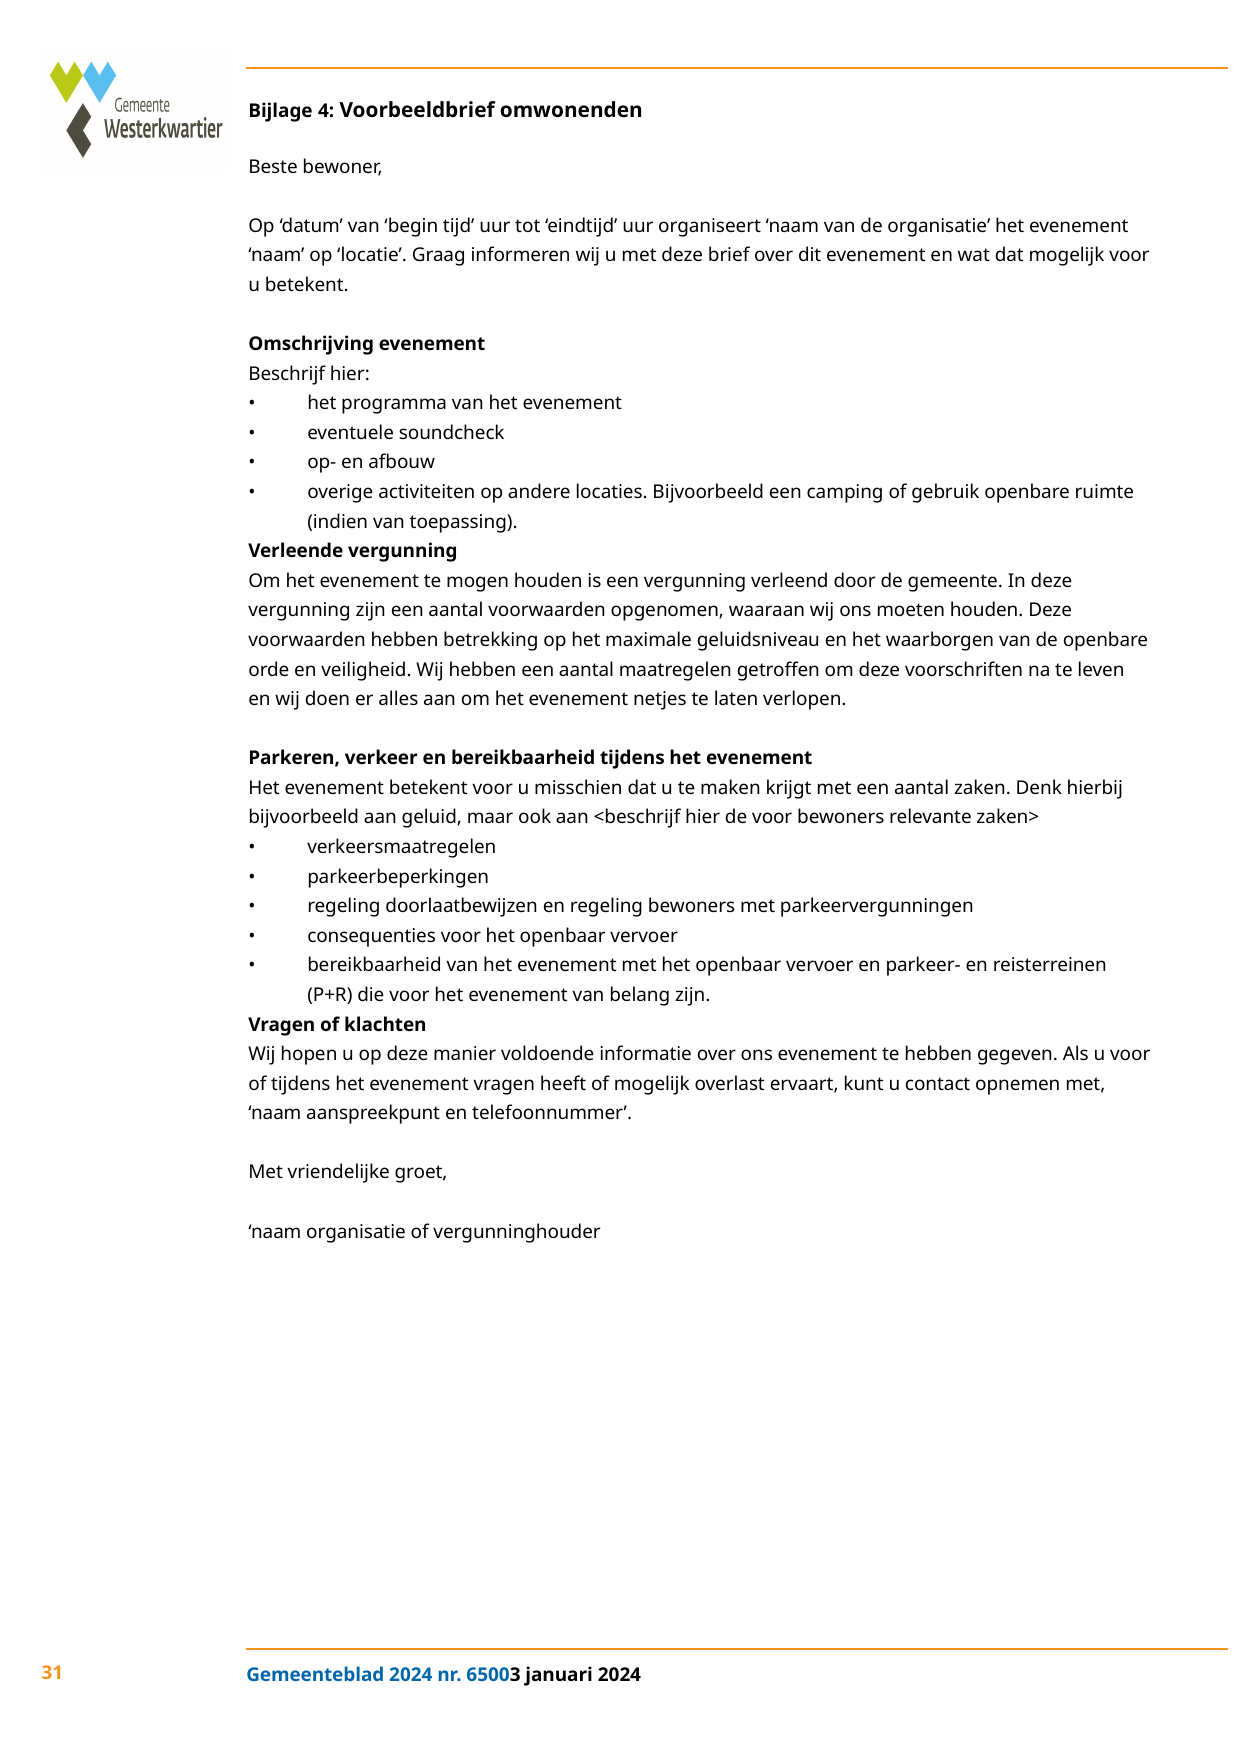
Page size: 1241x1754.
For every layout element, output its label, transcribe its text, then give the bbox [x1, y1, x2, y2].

text Parkeren, verkeer en bereikbaarheid tijdens het evenement [248, 744, 1152, 770]
text ‘naam organisatie of vergunninghouder [248, 1218, 1152, 1244]
text Omschrijving evenement [248, 330, 1152, 356]
list overige activiteiten op andere locaties. Bijvoorbeeld een camping of gebruik openbare ruimte (indien van toepassing). [248, 478, 1152, 534]
text Verleende vergunning [248, 537, 1152, 563]
text Vragen of klachten [248, 1011, 1152, 1037]
list bereikbaarheid van het evenement met het openbaar vervoer en parkeer- en reisterreinen (P+R) die voor het evenement van belang zijn. [248, 952, 1152, 1007]
text Op ‘datum’ van ‘begin tijd’ uur tot ‘eindtijd’ uur organiseert ‘naam van de organisatie’ het evenement ‘naam’ op ‘locatie’. Graag informeren wij u met deze brief over dit evenement en wat dat mogelijk voor u betekent. [248, 212, 1152, 297]
list parkeerbeperkingen [248, 863, 1152, 889]
list regeling doorlaatbewijzen en regeling bewoners met parkeervergunningen [248, 892, 1152, 918]
text Bijlage 4: Voorbeeldbrief omwonenden [248, 95, 1152, 123]
text Beste bewoner, [248, 153, 1152, 179]
list consequenties voor het openbaar vervoer [248, 922, 1152, 948]
text Met vriendelijke groet, [248, 1159, 1152, 1184]
list het programma van het evenement [248, 389, 1152, 415]
list op- en afbouw [248, 449, 1152, 474]
picture [41, 47, 231, 172]
text Om het evenement te mogen houden is een vergunning verleend door de gemeente. In deze vergunning zijn een aantal voorwaarden opgenomen, waaraan wij ons moeten houden. Deze voorwaarden hebben betrekking op het maximale geluidsniveau en het waarborgen van de openbare orde en veiligheid. Wij hebben een aantal maatregelen getroffen om deze voorschriften na te leven en wij doen er alles aan om het evenement netjes te laten verlopen. [248, 567, 1152, 711]
text Beschrijf hier: [248, 360, 1152, 386]
list eventuele soundcheck [248, 419, 1152, 445]
text Wij hopen u op deze manier voldoende informatie over ons evenement te hebben gegeven. Als u voor of tijdens het evenement vragen heeft of mogelijk overlast ervaart, kunt u contact opnemen met, ‘naam aanspreekpunt en telefoonnummer’. [248, 1040, 1152, 1125]
list verkeersmaatregelen [248, 833, 1152, 859]
text Het evenement betekent voor u misschien dat u te maken krijgt met een aantal zaken. Denk hierbij bijvoorbeeld aan geluid, maar ook aan <beschrijf hier de voor bewoners relevante zaken> [248, 774, 1152, 829]
